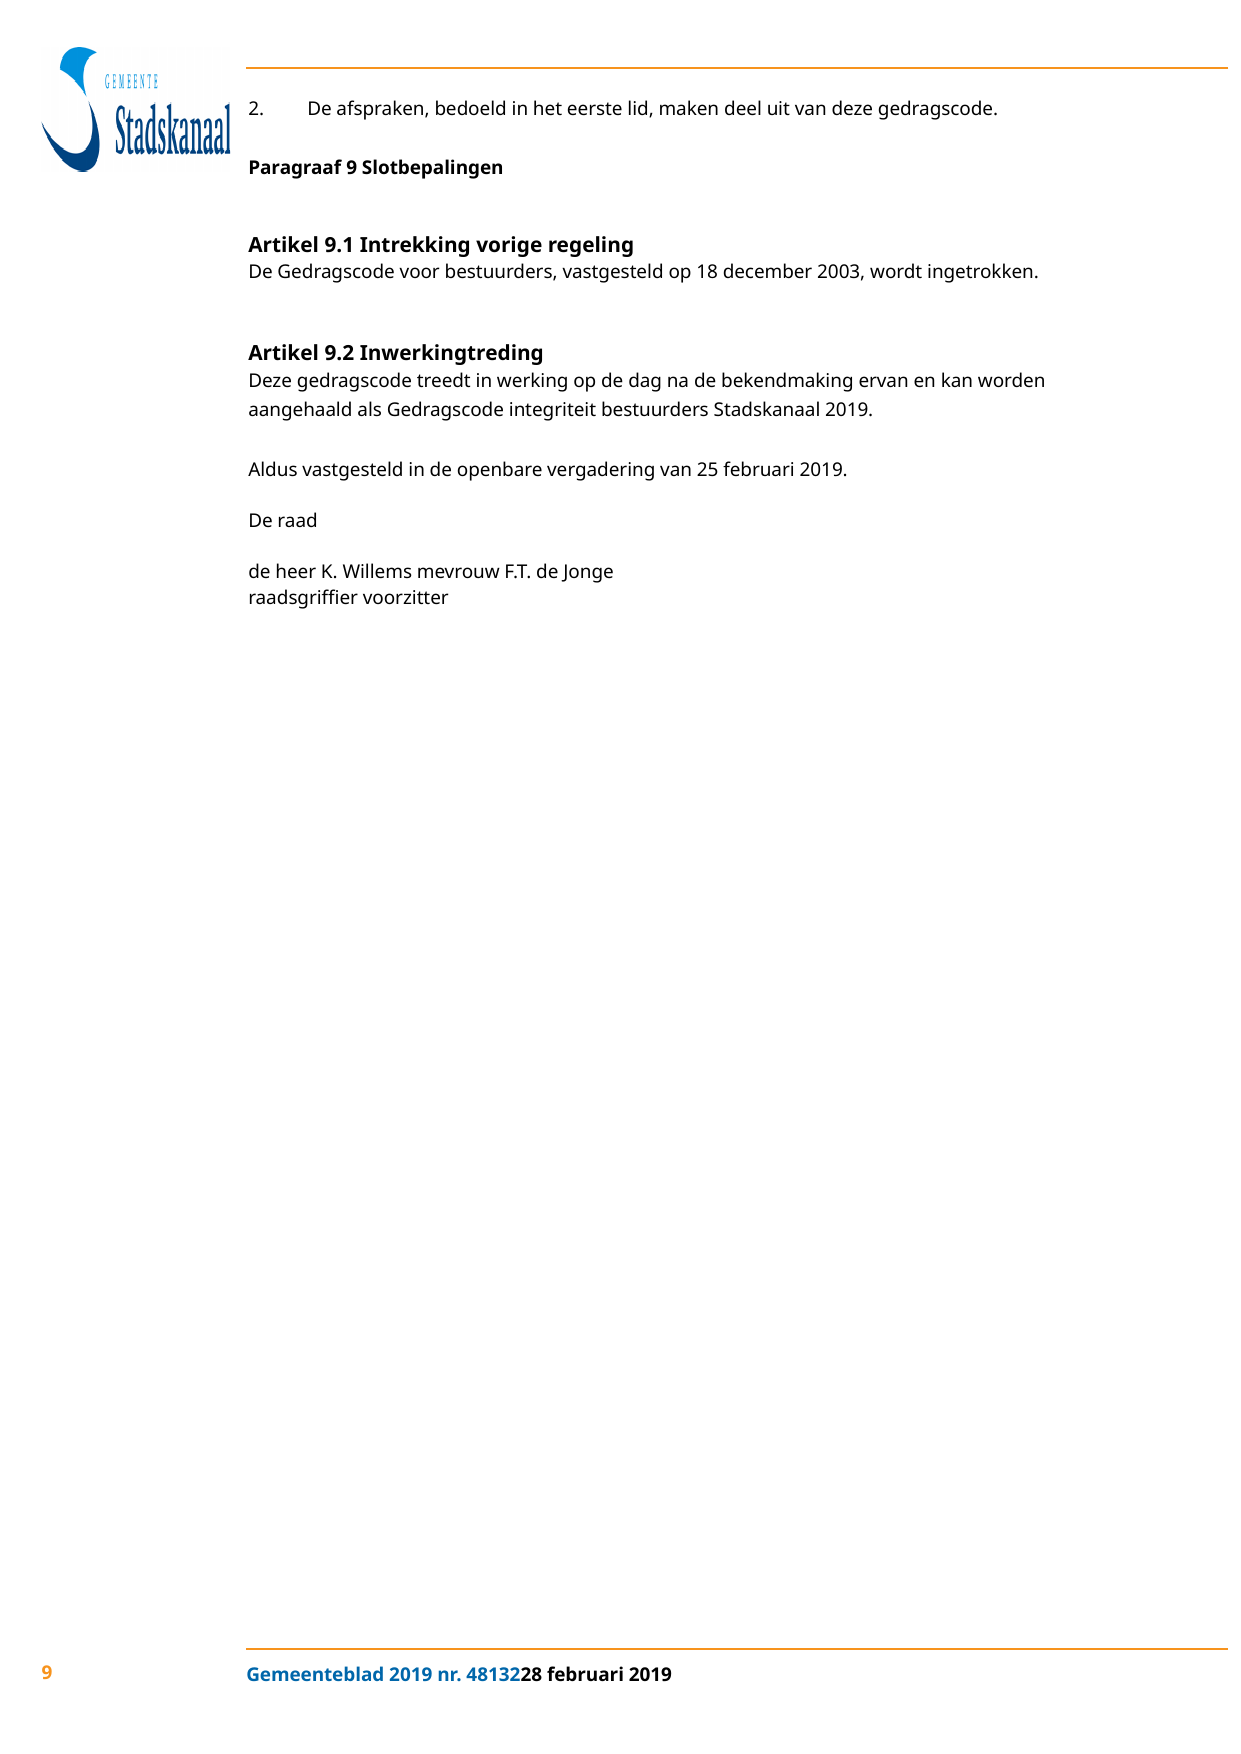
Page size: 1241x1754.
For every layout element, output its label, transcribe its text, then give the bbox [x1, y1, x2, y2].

text Artikel 9.1 Intrekking vorige regeling [248, 230, 1152, 258]
text Deze gedragscode treedt in werking op de dag na de bekendmaking ervan en kan worden aangehaald als Gedragscode integriteit bestuurders Stadskanaal 2019. [248, 367, 1152, 422]
text Aldus vastgesteld in de openbare vergadering van 25 februari 2019. [248, 456, 1152, 481]
text De Gedragscode voor bestuurders, vastgesteld op 18 december 2003, wordt ingetrokken. [248, 258, 1152, 284]
text de heer K. Willems mevrouw F.T. de Jonge [248, 559, 1152, 584]
picture [41, 47, 231, 172]
text Artikel 9.2 Inwerkingtreding [248, 338, 1152, 367]
text Paragraaf 9 Slotbepalingen [248, 154, 1152, 180]
text De raad [248, 507, 1152, 533]
list De afspraken, bedoeld in het eerste lid, maken deel uit van deze gedragscode. [248, 95, 1152, 121]
text raadsgriffier voorzitter [248, 584, 1152, 610]
